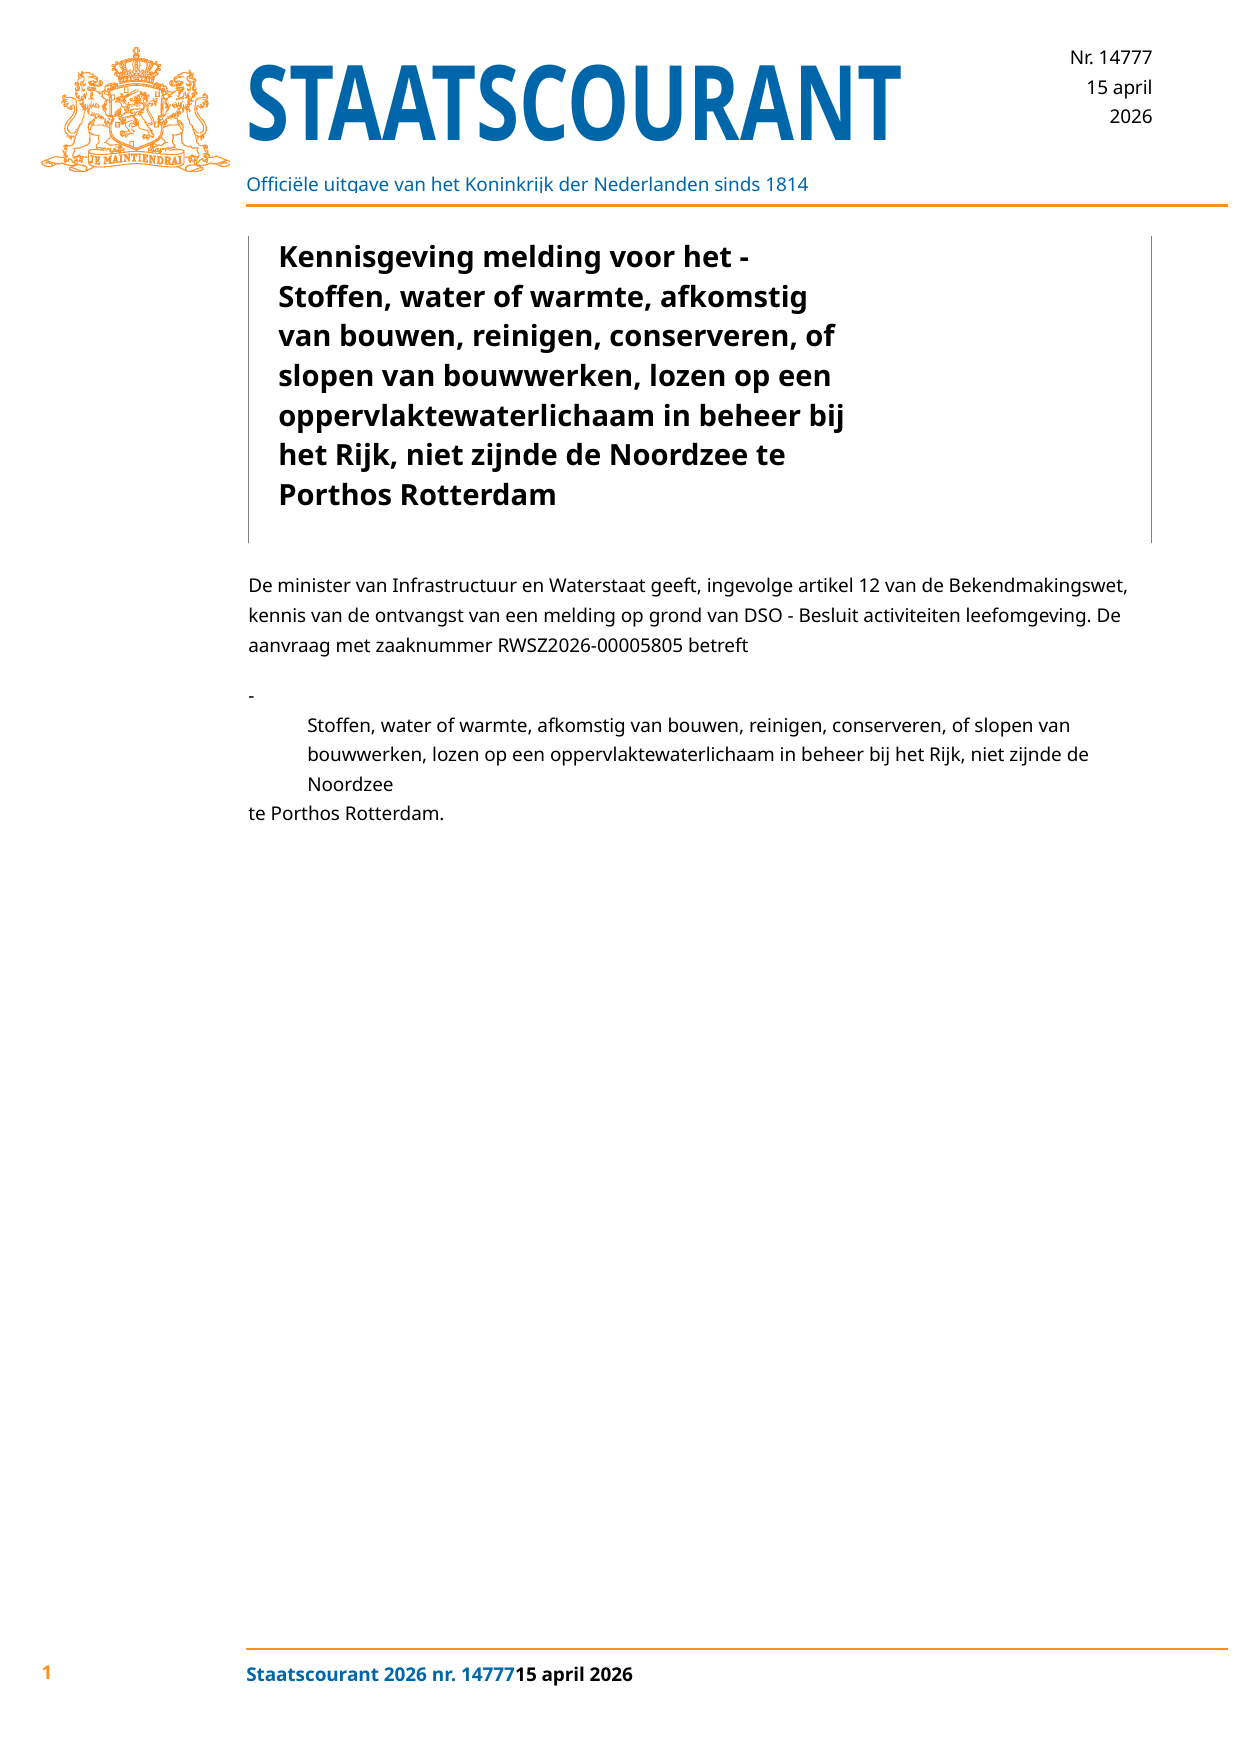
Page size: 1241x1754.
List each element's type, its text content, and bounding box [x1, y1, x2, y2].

table_header Kennisgeving melding voor het -Stoffen, water of warmte, afkomstig van bouwen, reinigen, conserveren, of slopen van bouwwerken, lozen op een oppervlaktewaterlichaam in beheer bij het Rijk, niet zijnde de Noordzee te Porthos Rotterdam [249, 236, 850, 543]
table_header [850, 414, 1151, 543]
text De minister van Infrastructuur en Waterstaat geeft, ingevolge artikel 12 van de Bekendmakingswet, kennis van de ontvangst van een melding op grond van DSO - Besluit activiteiten leefomgeving. De aanvraag met zaaknummer RWSZ2026-00005805 betreft [248, 573, 1152, 658]
table_header [850, 236, 912, 413]
picture [41, 47, 231, 172]
list Stoffen, water of warmte, afkomstig van bouwen, reinigen, conserveren, of slopen van bouwwerken, lozen op een oppervlaktewaterlichaam in beheer bij het Rijk, niet zijnde de Noordzee [248, 712, 1152, 797]
picture [912, 236, 1090, 414]
text te Porthos Rotterdam. [248, 801, 1152, 826]
table_header [1090, 236, 1151, 413]
